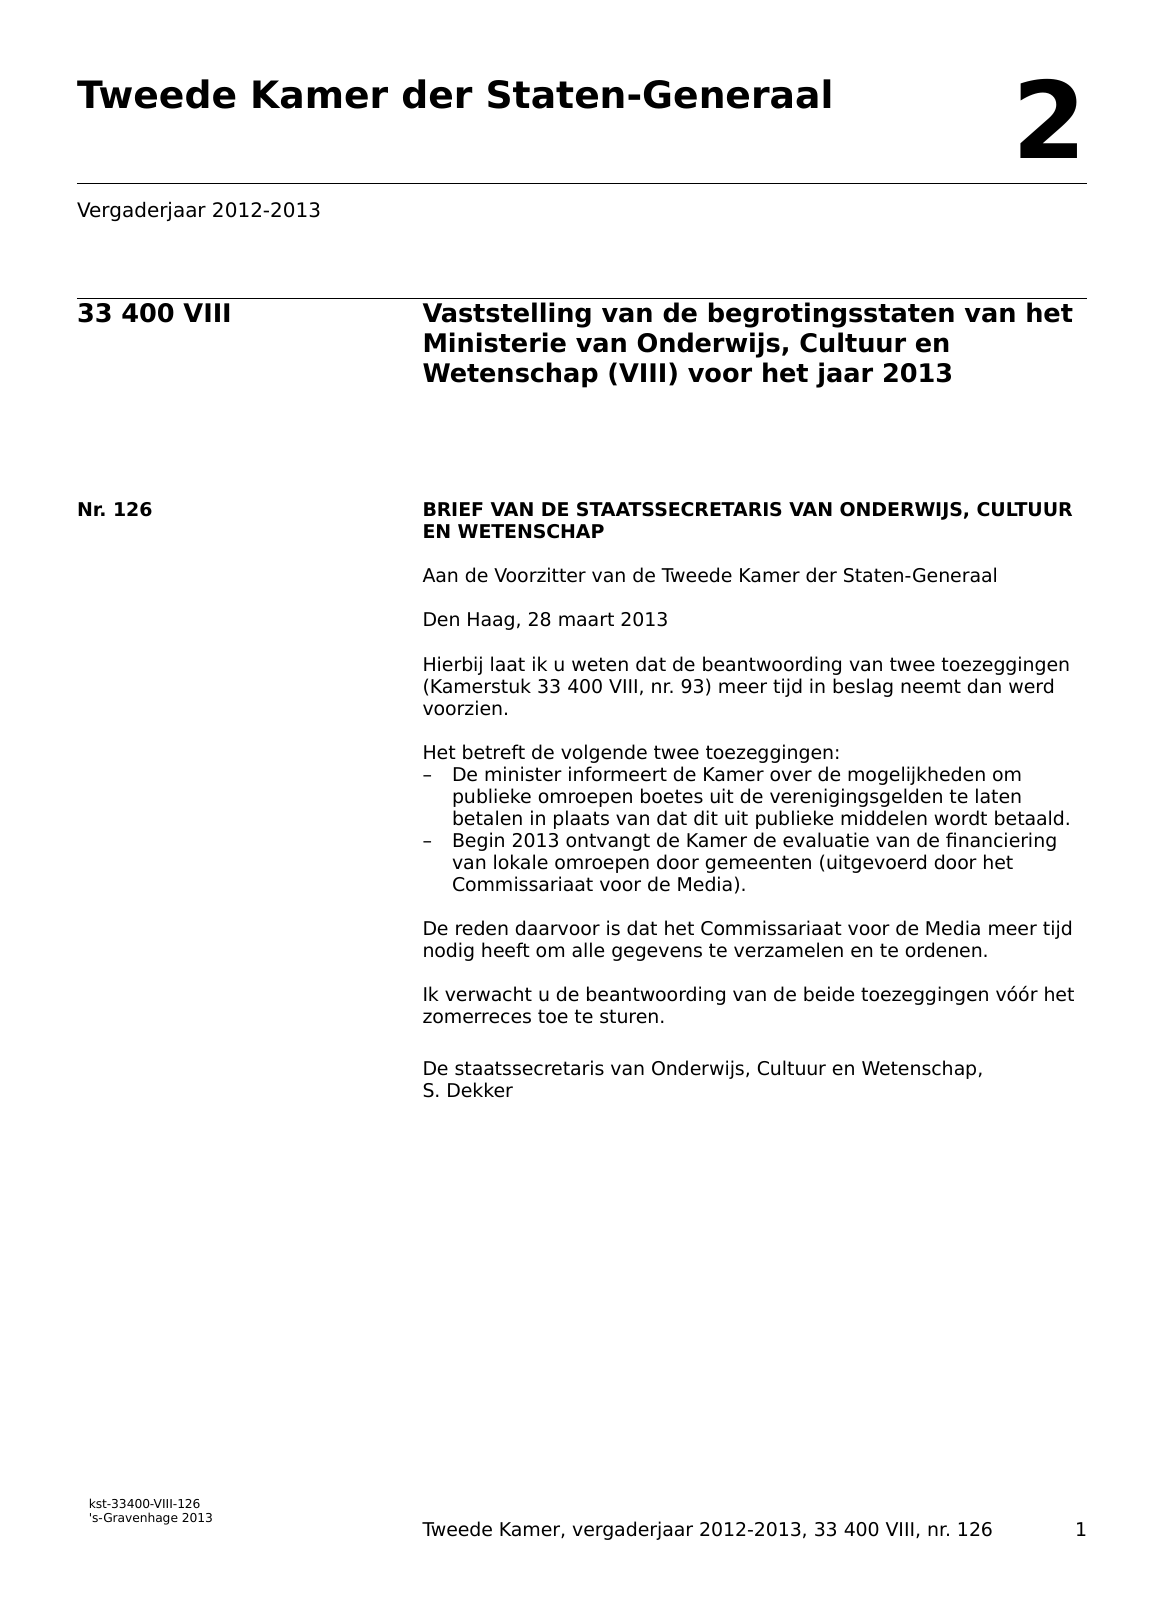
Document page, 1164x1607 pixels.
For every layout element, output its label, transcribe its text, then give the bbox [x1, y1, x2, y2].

text Den Haag, 28 maart 2013 [422, 609, 1087, 631]
text – De minister informeert de Kamer over de mogelijkheden om publieke omroepen boetes uit de verenigingsgelden te laten betalen in plaats van dat dit uit publieke middelen wordt betaald. [422, 764, 1087, 829]
text Aan de Voorzitter van de Tweede Kamer der Staten-Generaal [422, 565, 1087, 587]
table_header 2 [886, 59, 1087, 183]
text Het betreft de volgende twee toezeggingen: [422, 742, 1087, 764]
text – Begin 2013 ontvangt de Kamer de evaluatie van de financiering van lokale omroepen door gemeenten (uitgevoerd door het Commissariaat voor de Media). [422, 829, 1087, 896]
table_cell Vergaderjaar 2012-2013 [77, 184, 1087, 298]
text Hierbij laat ik u weten dat de beantwoording van twee toezeggingen (Kamerstuk 33 400 VIII, nr. 93) meer tijd in beslag neemt dan werd voorzien. [422, 653, 1087, 719]
subtitle 33 400 VIII Vaststelling van de begrotingsstaten van het Ministerie van Onderwijs, Cultuur en Wetenschap (VIII) voor het jaar 2013 [77, 299, 1087, 388]
text 's-Gravenhage 2013 [88, 1511, 323, 1525]
text Ik verwacht u de beantwoording van de beide toezeggingen vóór het zomerreces toe te sturen. [422, 984, 1087, 1028]
table_header Tweede Kamer der Staten-Generaal [77, 59, 886, 183]
text De staatssecretaris van Onderwijs, Cultuur en Wetenschap, S. Dekker [422, 1058, 1087, 1102]
subtitle Nr. 126 BRIEF VAN DE STAATSSECRETARIS VAN ONDERWIJS, CULTUUR EN WETENSCHAP [77, 499, 1087, 543]
text kst-33400-VIII-126 [88, 1497, 323, 1511]
text De reden daarvoor is dat het Commissariaat voor de Media meer tijd nodig heeft om alle gegevens te verzamelen en te ordenen. [422, 918, 1087, 962]
